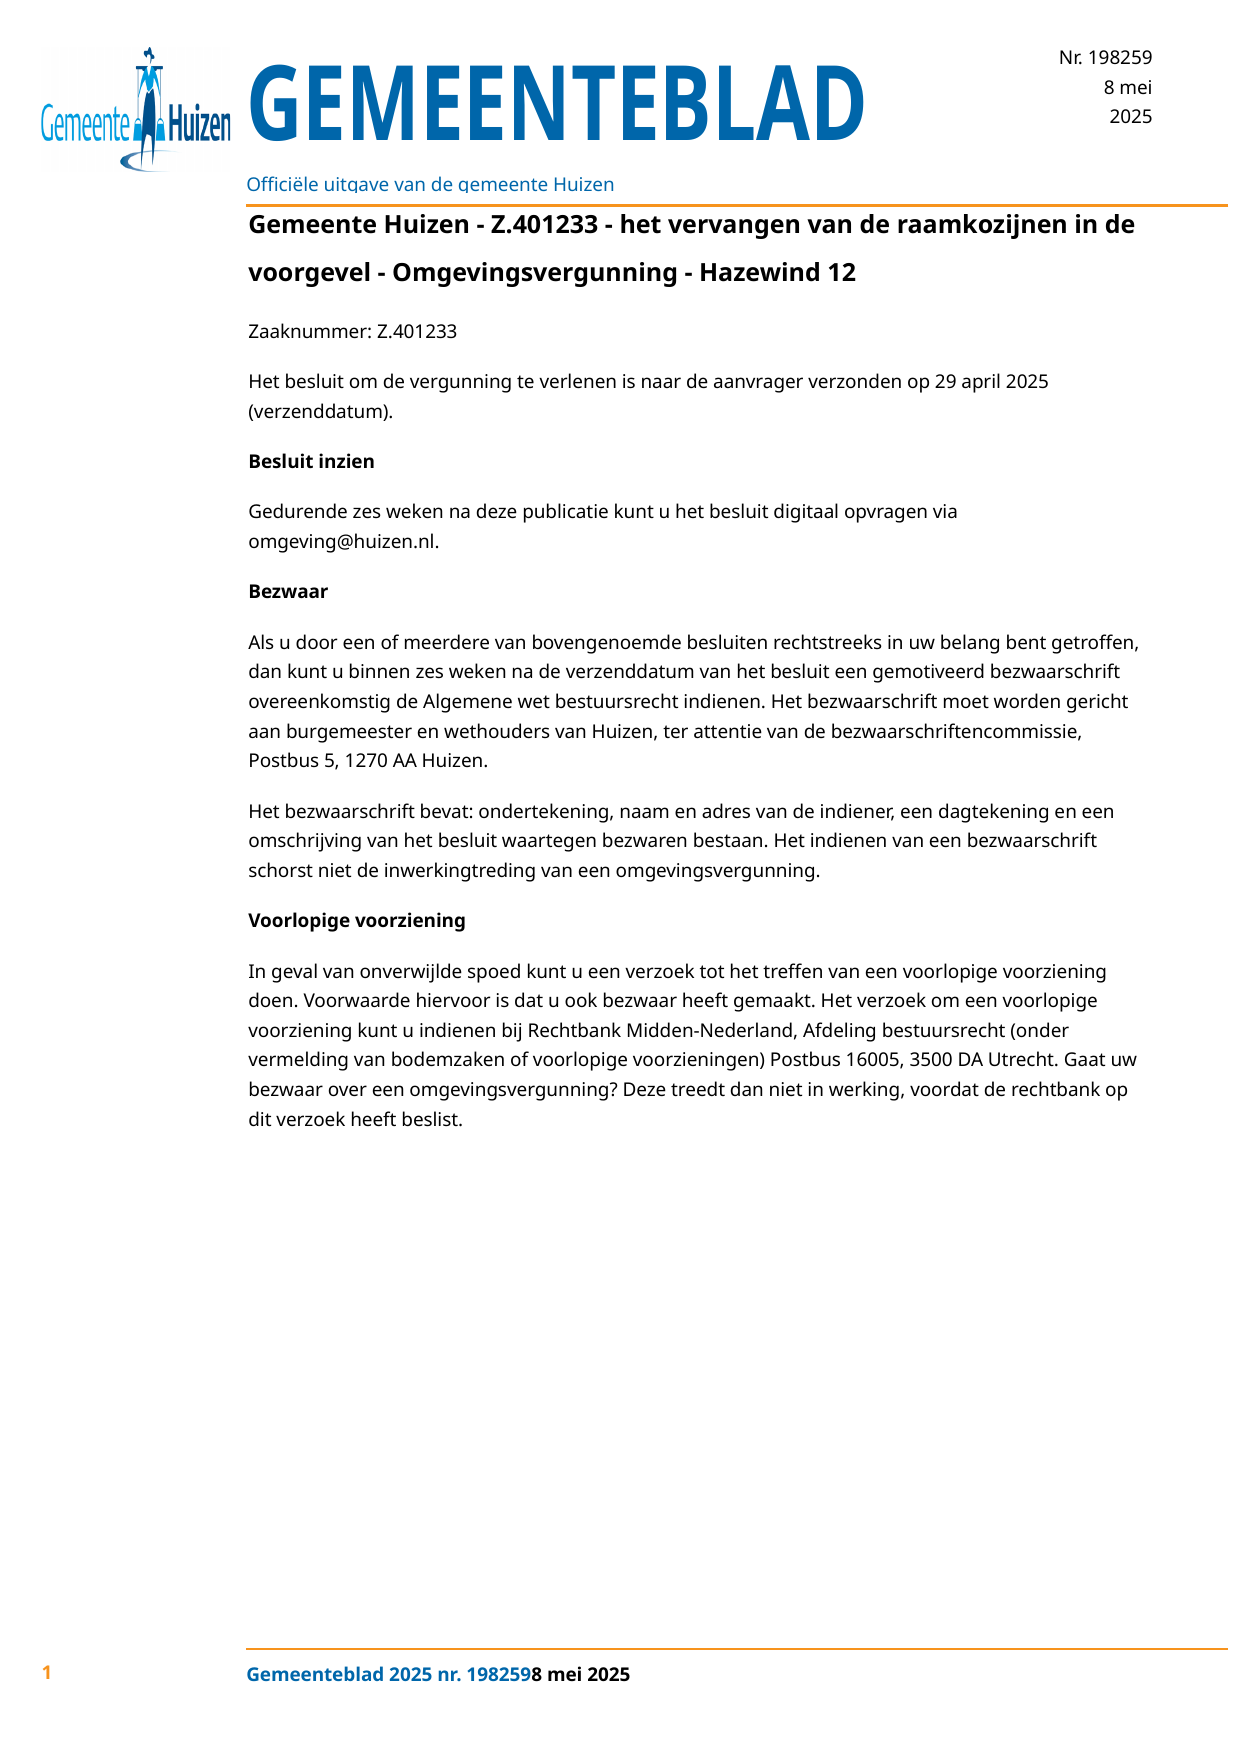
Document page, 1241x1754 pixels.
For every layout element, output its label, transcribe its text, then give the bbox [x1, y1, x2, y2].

text Voorlopige voorziening [248, 907, 1152, 933]
text Het besluit om de vergunning te verlenen is naar de aanvrager verzonden op 29 april 2025 (verzenddatum). [248, 368, 1152, 424]
text Bezwaar [248, 579, 1152, 604]
text In geval van onverwijlde spoed kunt u een verzoek tot het treffen van een voorlopige voorziening doen. Voorwaarde hiervoor is dat u ook bezwaar heeft gemaakt. Het verzoek om een voorlopige voorziening kunt u indienen bij Rechtbank Midden-Nederland, Afdeling bestuursrecht (onder vermelding van bodemzaken of voorlopige voorzieningen) Postbus 16005, 3500 DA Utrecht. Gaat uw bezwaar over een omgevingsvergunning? Deze treedt dan niet in werking, voordat de rechtbank op dit verzoek heeft beslist. [248, 958, 1152, 1132]
text Gedurende zes weken na deze publicatie kunt u het besluit digitaal opvragen via omgeving@huizen.nl. [248, 499, 1152, 554]
text Gemeente Huizen - Z.401233 - het vervangen van de raamkozijnen in de voorgevel - Omgevingsvergunning - Hazewind 12 [248, 207, 1152, 288]
text Het bezwaarschrift bevat: ondertekening, naam en adres van de indiener, een dagtekening en een omschrijving van het besluit waartegen bezwaren bestaan. Het indienen van een bezwaarschrift schorst niet de inwerkingtreding van een omgevingsvergunning. [248, 798, 1152, 883]
text Zaaknummer: Z.401233 [248, 318, 1152, 344]
text Besluit inzien [248, 448, 1152, 474]
text Als u door een of meerdere van bovengenoemde besluiten rechtstreeks in uw belang bent getroffen, dan kunt u binnen zes weken na de verzenddatum van het besluit een gemotiveerd bezwaarschrift overeenkomstig de Algemene wet bestuursrecht indienen. Het bezwaarschrift moet worden gericht aan burgemeester en wethouders van Huizen, ter attentie van de bezwaarschriftencommissie, Postbus 5, 1270 AA Huizen. [248, 629, 1152, 773]
picture [41, 47, 231, 172]
